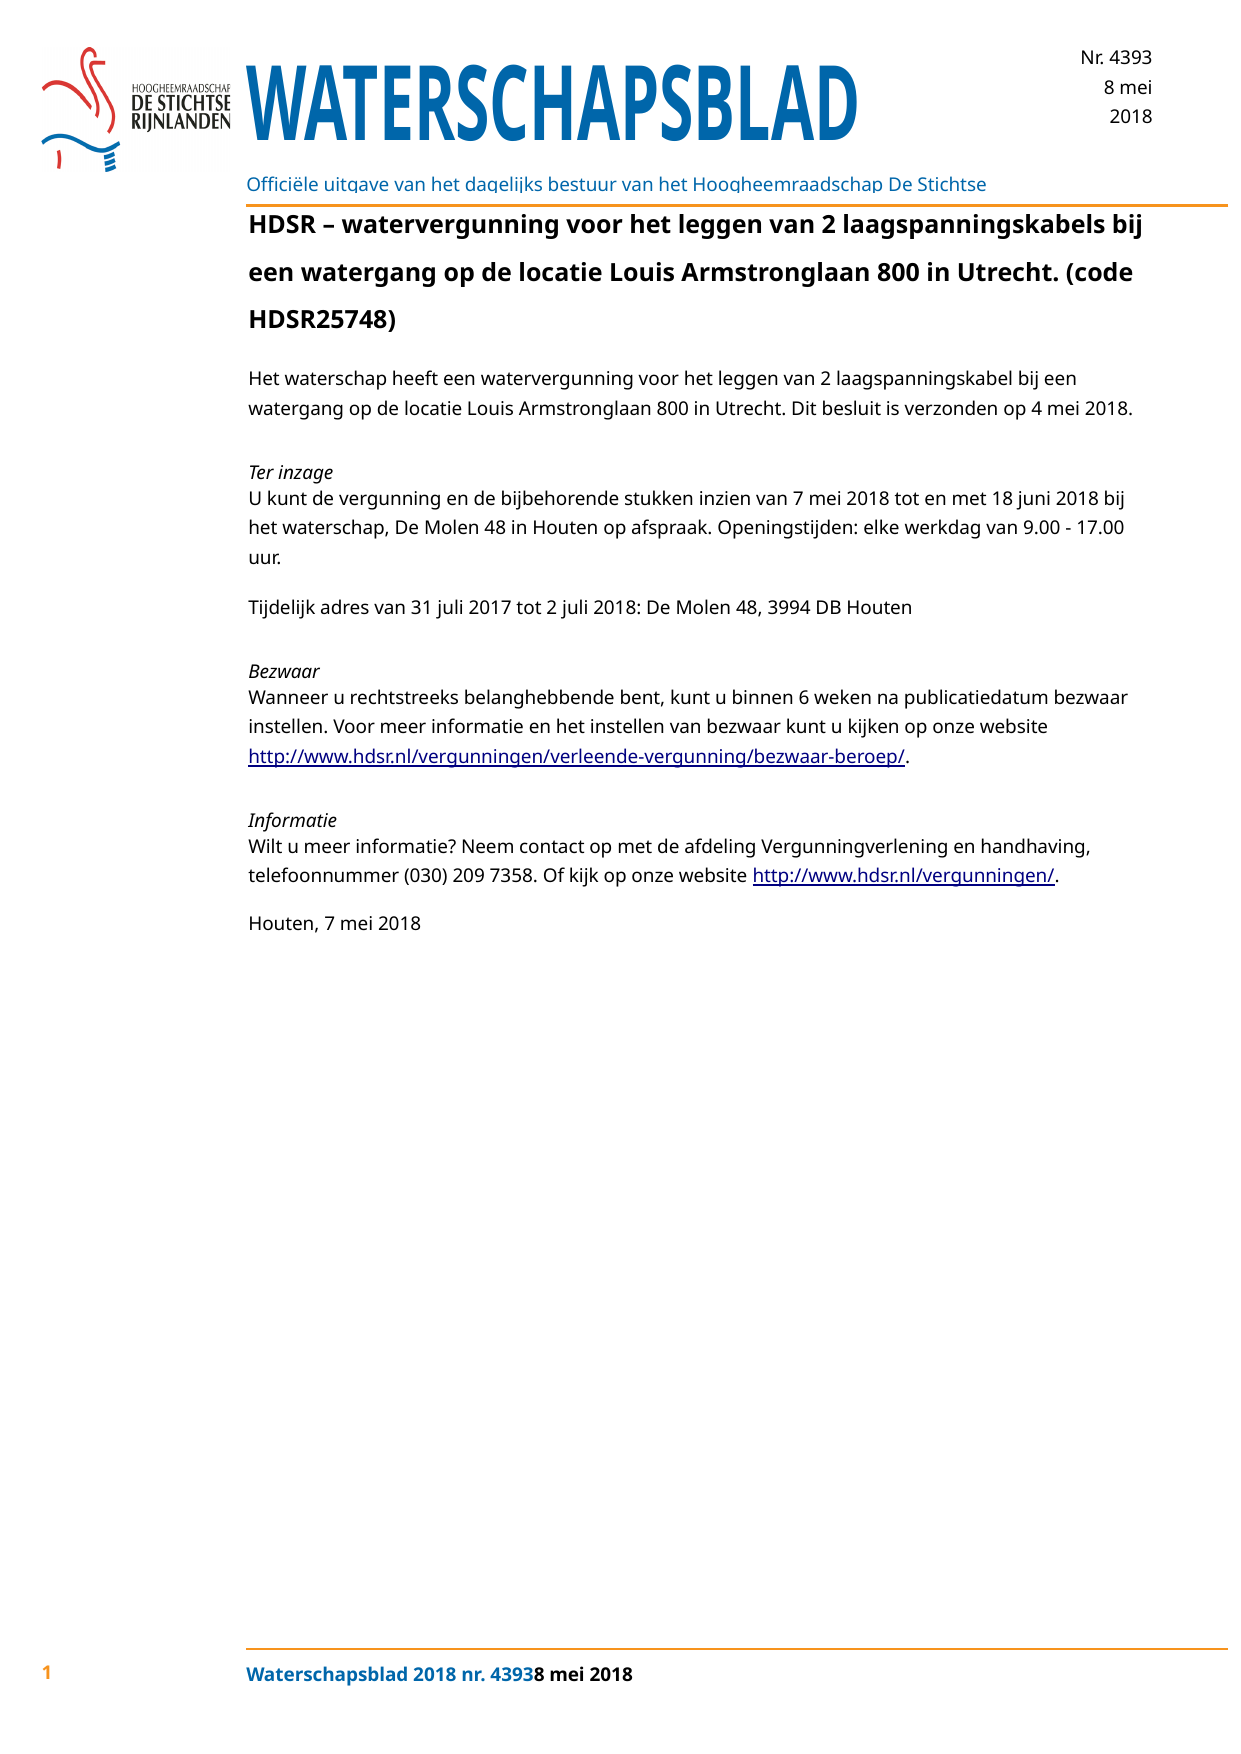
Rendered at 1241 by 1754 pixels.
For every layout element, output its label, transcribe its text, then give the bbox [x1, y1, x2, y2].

text Ter inzage [248, 459, 1152, 485]
text HDSR – watervergunning voor het leggen van 2 laagspanningskabels bij een watergang op de locatie Louis Armstronglaan 800 in Utrecht. (code HDSR25748) [248, 207, 1152, 336]
text Wilt u meer informatie? Neem contact op met de afdeling Vergunningverlening en handhaving, telefoonnummer (030) 209 7358. Of kijk op onze website http://www.hdsr.nl/vergunningen/. [248, 833, 1152, 888]
text U kunt de vergunning en de bijbehorende stukken inzien van 7 mei 2018 tot en met 18 juni 2018 bij het waterschap, De Molen 48 in Houten op afspraak. Openingstijden: elke werkdag van 9.00 - 17.00 uur. [248, 485, 1152, 570]
picture [41, 47, 231, 172]
text Het waterschap heeft een watervergunning voor het leggen van 2 laagspanningskabel bij een watergang op de locatie Louis Armstronglaan 800 in Utrecht. Dit besluit is verzonden op 4 mei 2018. [248, 366, 1152, 421]
text Bezwaar [248, 658, 1152, 684]
text Tijdelijk adres van 31 juli 2017 tot 2 juli 2018: De Molen 48, 3994 DB Houten [248, 594, 1152, 620]
text Wanneer u rechtstreeks belanghebbende bent, kunt u binnen 6 weken na publicatiedatum bezwaar instellen. Voor meer informatie en het instellen van bezwaar kunt u kijken op onze website http://www.hdsr.nl/vergunningen/verleende-vergunning/bezwaar-beroep/. [248, 684, 1152, 769]
text Houten, 7 mei 2018 [248, 910, 1152, 936]
text Informatie [248, 807, 1152, 833]
